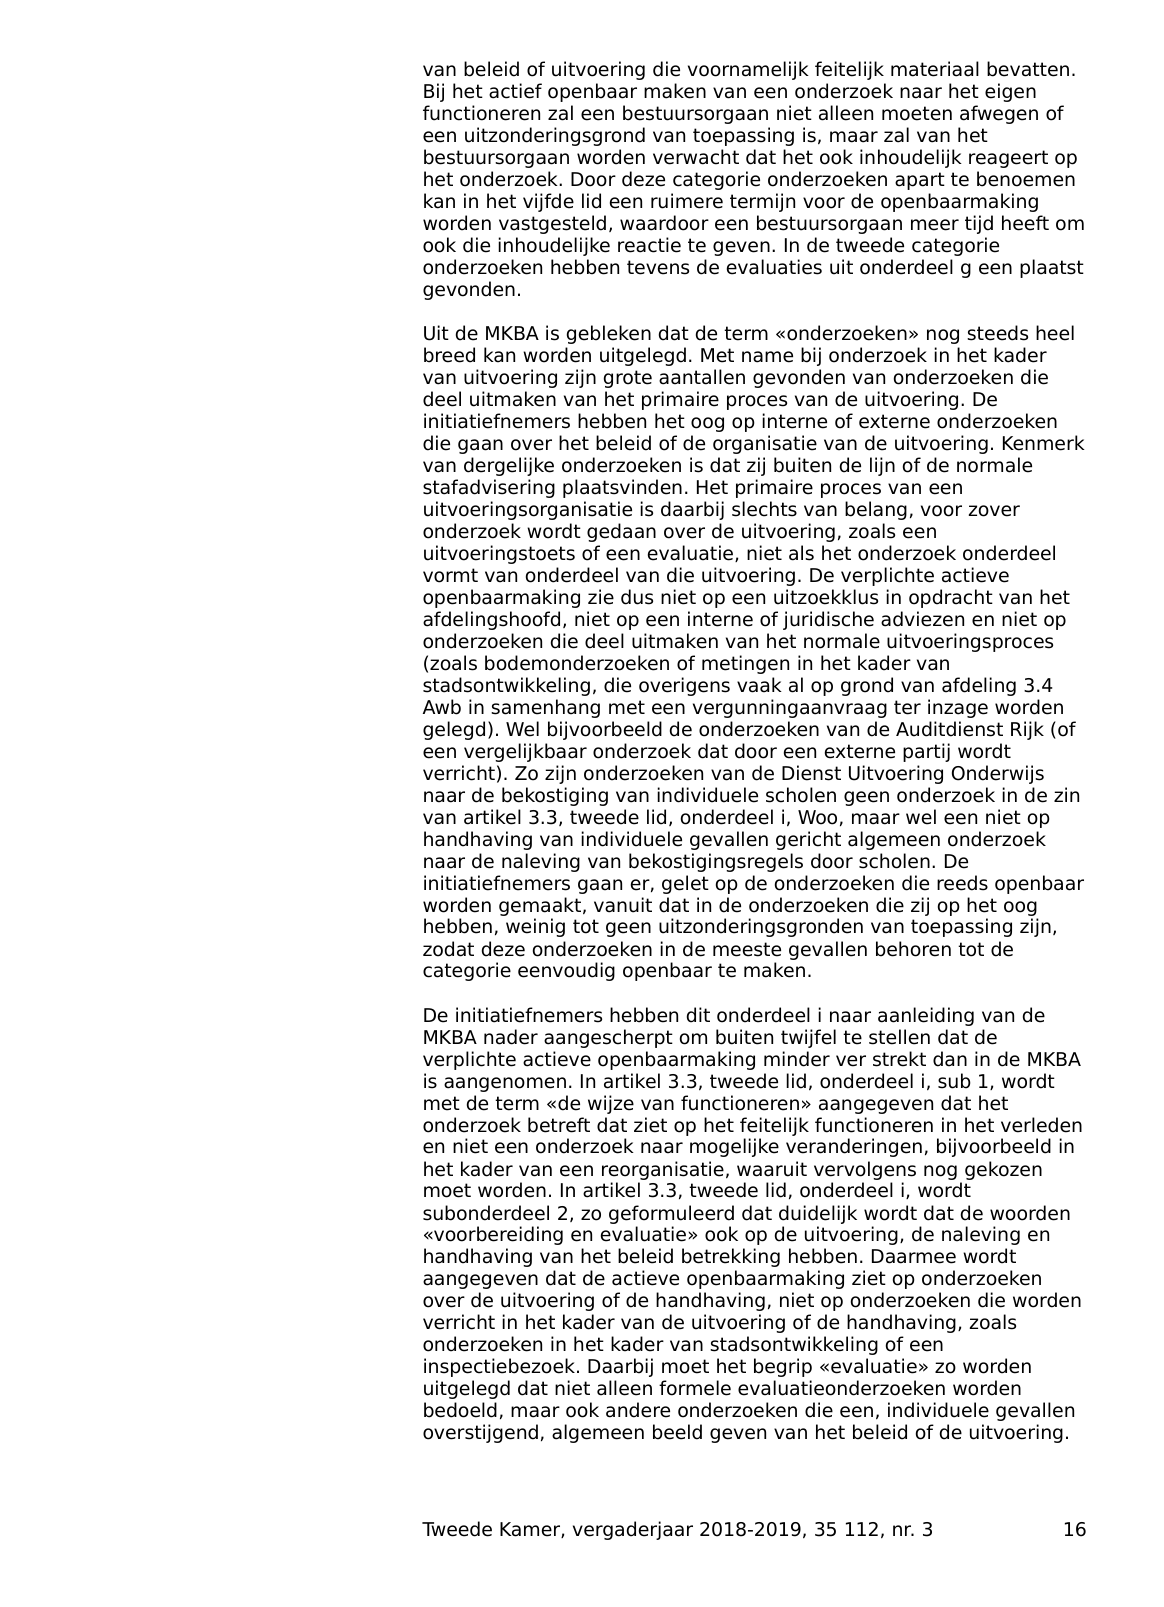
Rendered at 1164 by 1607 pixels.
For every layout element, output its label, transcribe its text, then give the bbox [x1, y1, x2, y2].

text van beleid of uitvoering die voornamelijk feitelijk materiaal bevatten. Bij het actief openbaar maken van een onderzoek naar het eigen functioneren zal een bestuursorgaan niet alleen moeten afwegen of een uitzonderingsgrond van toepassing is, maar zal van het bestuursorgaan worden verwacht dat het ook inhoudelijk reageert op het onderzoek. Door deze categorie onderzoeken apart te benoemen kan in het vijfde lid een ruimere termijn voor de openbaarmaking worden vastgesteld, waardoor een bestuursorgaan meer tijd heeft om ook die inhoudelijke reactie te geven. In de tweede categorie onderzoeken hebben tevens de evaluaties uit onderdeel g een plaatst gevonden. [422, 59, 1087, 301]
text Uit de MKBA is gebleken dat de term «onderzoeken» nog steeds heel breed kan worden uitgelegd. Met name bij onderzoek in het kader van uitvoering zijn grote aantallen gevonden van onderzoeken die deel uitmaken van het primaire proces van de uitvoering. De initiatiefnemers hebben het oog op interne of externe onderzoeken die gaan over het beleid of de organisatie van de uitvoering. Kenmerk van dergelijke onderzoeken is dat zij buiten de lijn of de normale stafadvisering plaatsvinden. Het primaire proces van een uitvoeringsorganisatie is daarbij slechts van belang, voor zover onderzoek wordt gedaan over de uitvoering, zoals een uitvoeringstoets of een evaluatie, niet als het onderzoek onderdeel vormt van onderdeel van die uitvoering. De verplichte actieve openbaarmaking zie dus niet op een uitzoekklus in opdracht van het afdelingshoofd, niet op een interne of juridische adviezen en niet op onderzoeken die deel uitmaken van het normale uitvoeringsproces (zoals bodemonderzoeken of metingen in het kader van stadsontwikkeling, die overigens vaak al op grond van afdeling 3.4 Awb in samenhang met een vergunningaanvraag ter inzage worden gelegd). Wel bijvoorbeeld de onderzoeken van de Auditdienst Rijk (of een vergelijkbaar onderzoek dat door een externe partij wordt verricht). Zo zijn onderzoeken van de Dienst Uitvoering Onderwijs naar de bekostiging van individuele scholen geen onderzoek in de zin van artikel 3.3, tweede lid, onderdeel i, Woo, maar wel een niet op handhaving van individuele gevallen gericht algemeen onderzoek naar de naleving van bekostigingsregels door scholen. De initiatiefnemers gaan er, gelet op de onderzoeken die reeds openbaar worden gemaakt, vanuit dat in de onderzoeken die zij op het oog hebben, weinig tot geen uitzonderingsgronden van toepassing zijn, zodat deze onderzoeken in de meeste gevallen behoren tot de categorie eenvoudig openbaar te maken. [422, 323, 1087, 982]
text De initiatiefnemers hebben dit onderdeel i naar aanleiding van de MKBA nader aangescherpt om buiten twijfel te stellen dat de verplichte actieve openbaarmaking minder ver strekt dan in de MKBA is aangenomen. In artikel 3.3, tweede lid, onderdeel i, sub 1, wordt met de term «de wijze van functioneren» aangegeven dat het onderzoek betreft dat ziet op het feitelijk functioneren in het verleden en niet een onderzoek naar mogelijke veranderingen, bijvoorbeeld in het kader van een reorganisatie, waaruit vervolgens nog gekozen moet worden. In artikel 3.3, tweede lid, onderdeel i, wordt subonderdeel 2, zo geformuleerd dat duidelijk wordt dat de woorden «voorbereiding en evaluatie» ook op de uitvoering, de naleving en handhaving van het beleid betrekking hebben. Daarmee wordt aangegeven dat de actieve openbaarmaking ziet op onderzoeken over de uitvoering of de handhaving, niet op onderzoeken die worden verricht in het kader van de uitvoering of de handhaving, zoals onderzoeken in het kader van stadsontwikkeling of een inspectiebezoek. Daarbij moet het begrip «evaluatie» zo worden uitgelegd dat niet alleen formele evaluatieonderzoeken worden bedoeld, maar ook andere onderzoeken die een, individuele gevallen overstijgend, algemeen beeld geven van het beleid of de uitvoering. [422, 1004, 1087, 1444]
